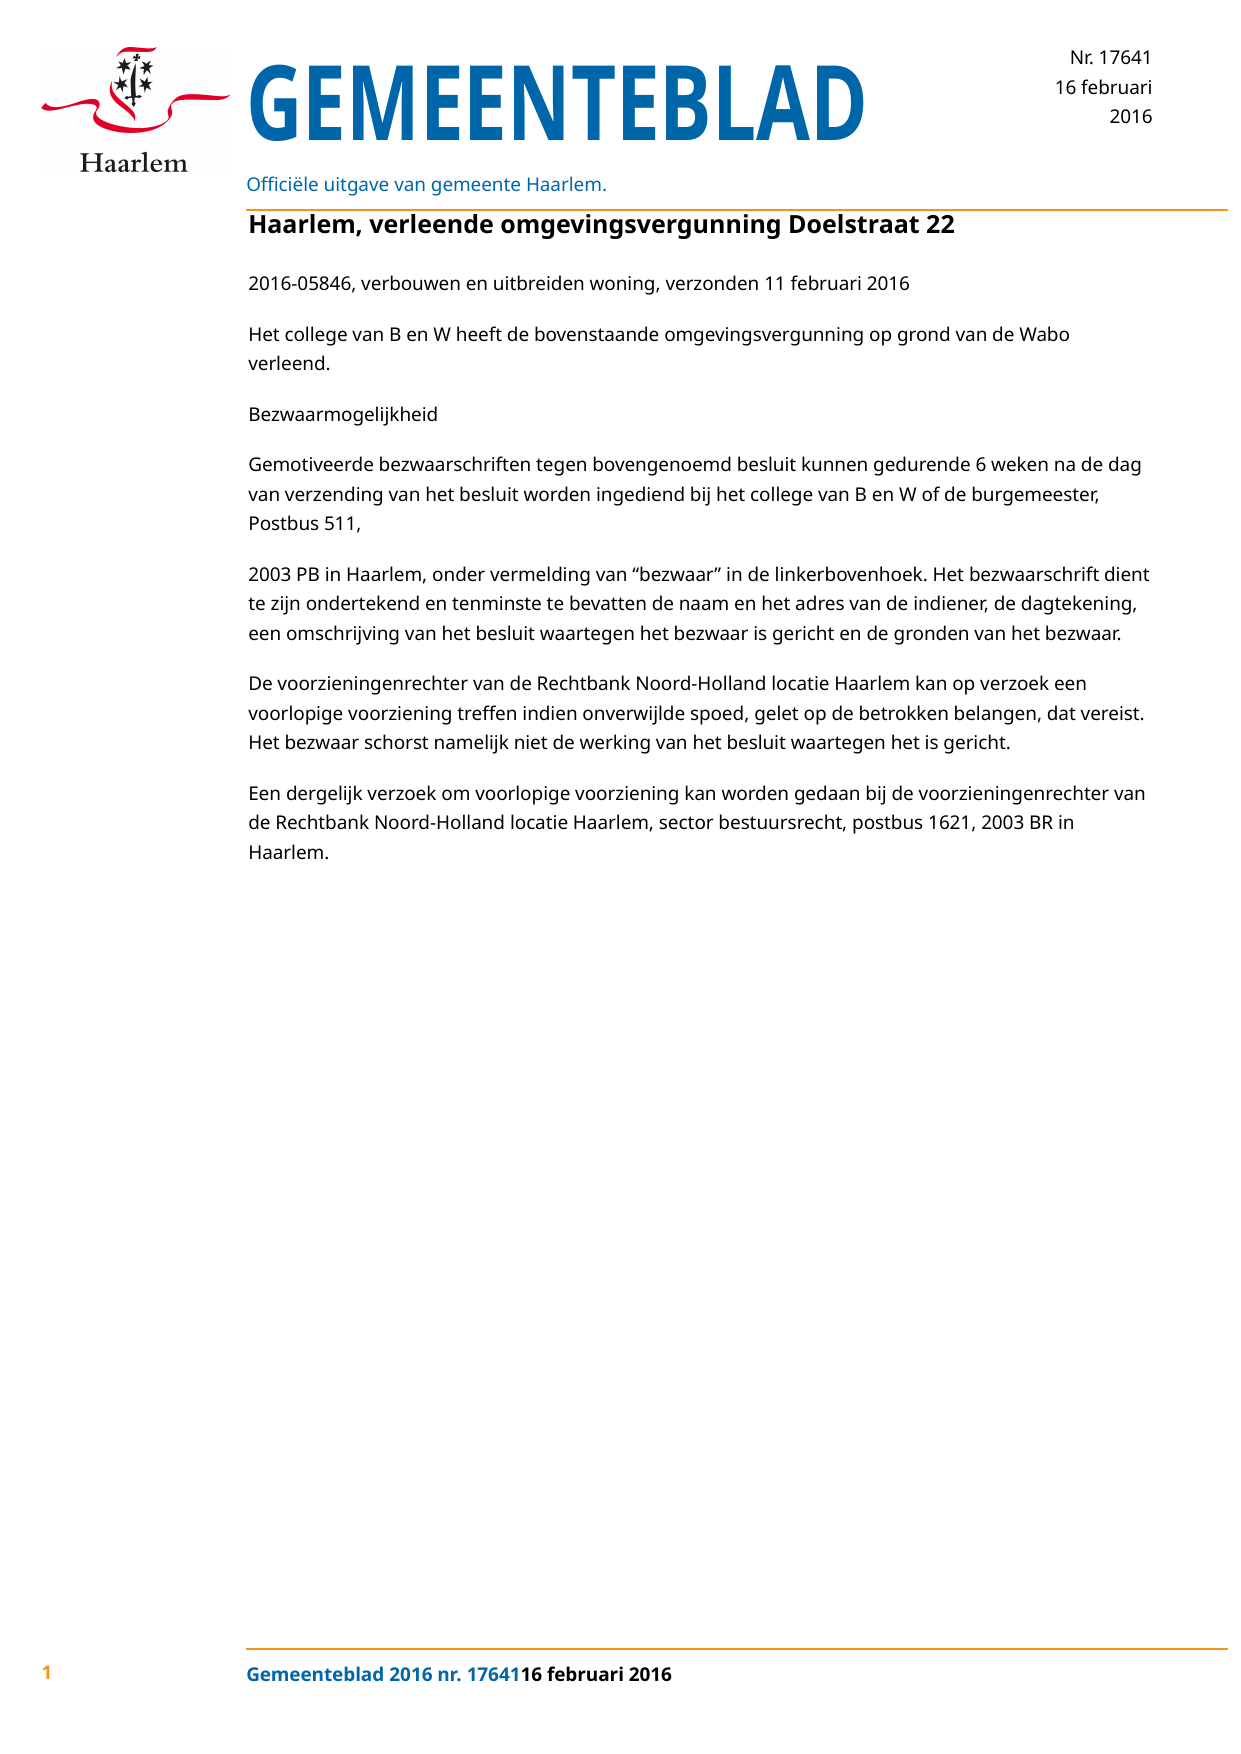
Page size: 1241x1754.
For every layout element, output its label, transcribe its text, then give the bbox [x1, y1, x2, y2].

text Haarlem, verleende omgevingsvergunning Doelstraat 22 [248, 211, 1152, 241]
text 2003 PB in Haarlem, onder vermelding van “bezwaar” in de linkerbovenhoek. Het bezwaarschrift dient te zijn ondertekend en tenminste te bevatten de naam en het adres van de indiener, de dagtekening, een omschrijving van het besluit waartegen het bezwaar is gericht en de gronden van het bezwaar. [248, 561, 1152, 646]
text Een dergelijk verzoek om voorlopige voorziening kan worden gedaan bij de voorzieningenrechter van de Rechtbank Noord-Holland locatie Haarlem, sector bestuursrecht, postbus 1621, 2003 BR in Haarlem. [248, 780, 1152, 865]
text Gemotiveerde bezwaarschriften tegen bovengenoemd besluit kunnen gedurende 6 weken na de dag van verzending van het besluit worden ingediend bij het college van B en W of de burgemeester, Postbus 511, [248, 451, 1152, 536]
picture [41, 47, 231, 172]
text 2016-05846, verbouwen en uitbreiden woning, verzonden 11 februari 2016 [248, 270, 1152, 296]
text De voorzieningenrechter van de Rechtbank Noord-Holland locatie Haarlem kan op verzoek een voorlopige voorziening treffen indien onverwijlde spoed, gelet op de betrokken belangen, dat vereist. Het bezwaar schorst namelijk niet de werking van het besluit waartegen het is gericht. [248, 670, 1152, 755]
text Bezwaarmogelijkheid [248, 401, 1152, 426]
text Het college van B en W heeft de bovenstaande omgevingsvergunning op grond van de Wabo verleend. [248, 321, 1152, 376]
